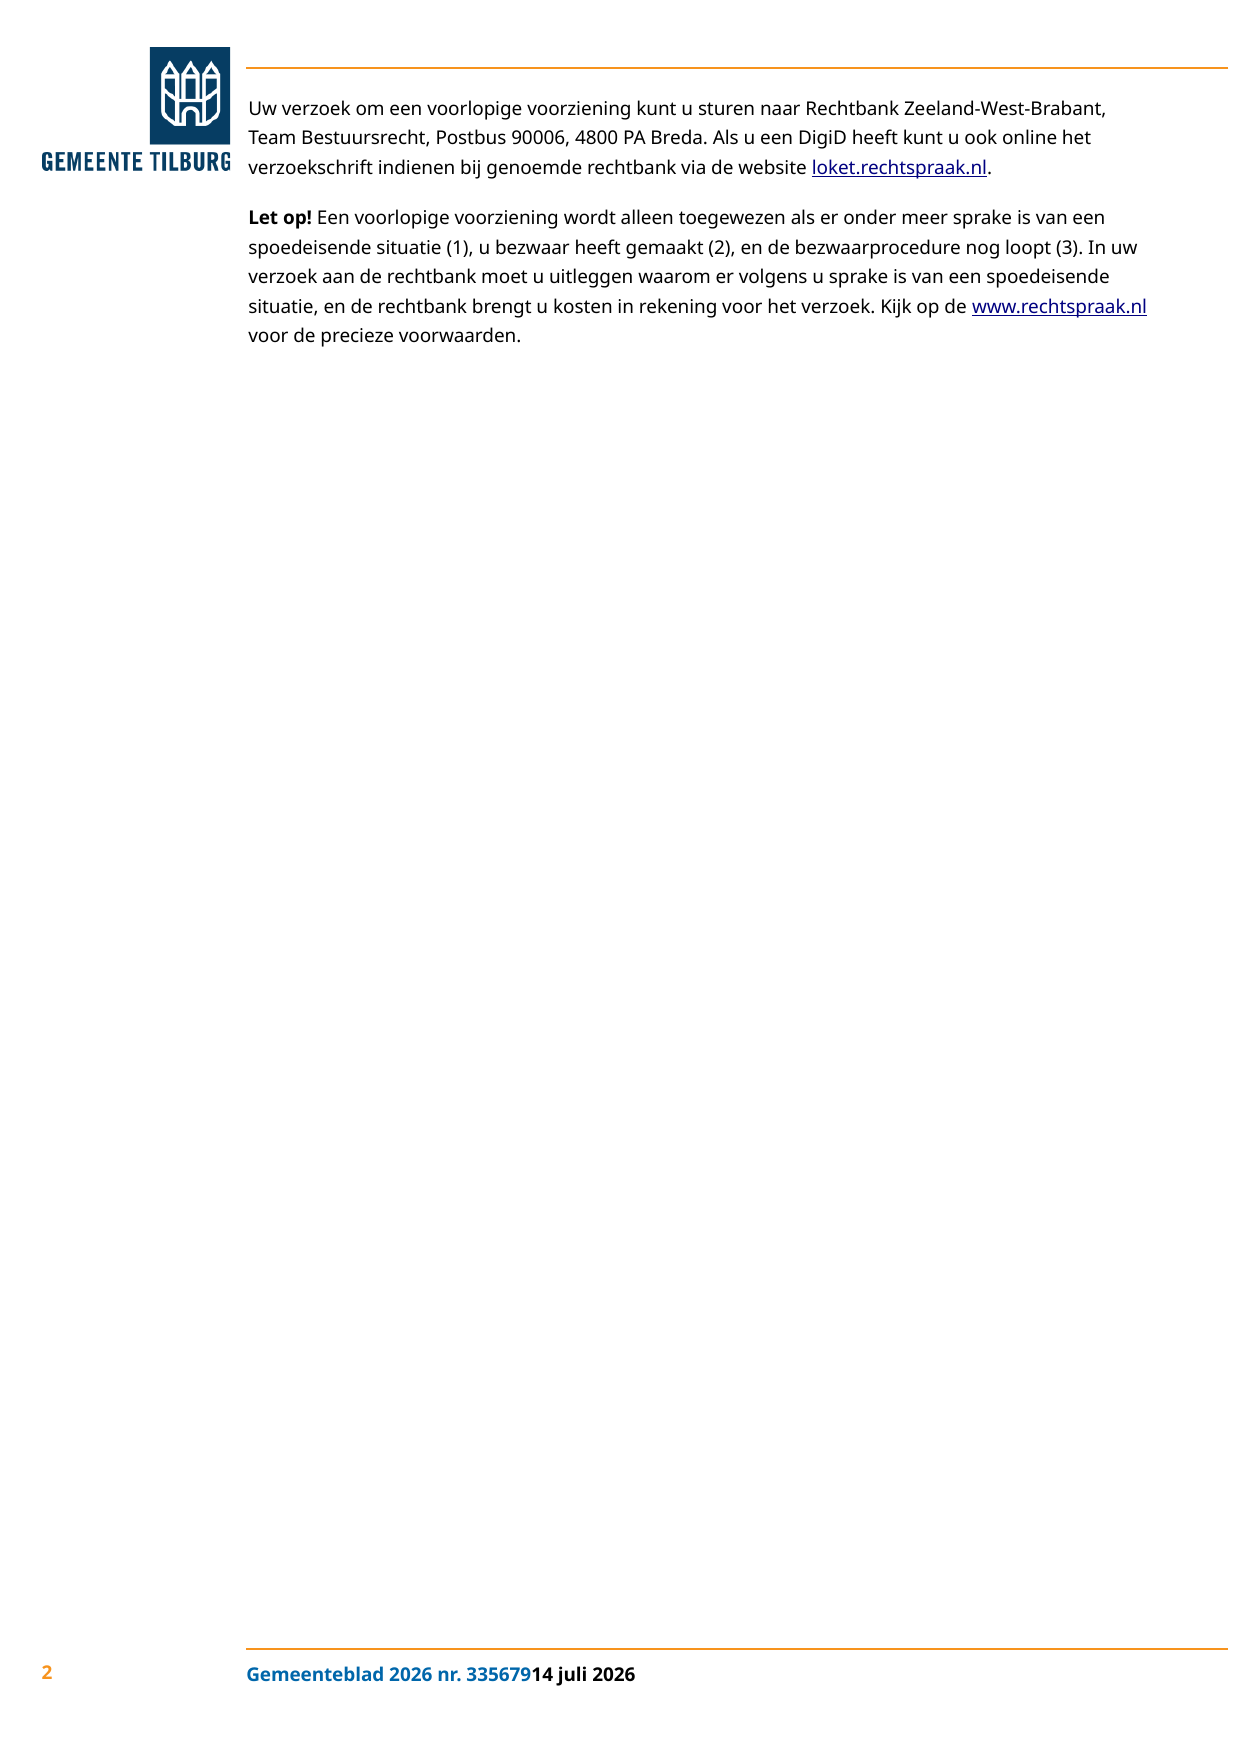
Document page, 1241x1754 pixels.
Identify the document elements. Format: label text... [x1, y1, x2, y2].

text Uw verzoek om een voorlopige voorziening kunt u sturen naar Rechtbank Zeeland-West-Brabant, Team Bestuursrecht, Postbus 90006, 4800 PA Breda. Als u een DigiD heeft kunt u ook online het verzoekschrift indienen bij genoemde rechtbank via de website loket.rechtspraak.nl. [248, 95, 1152, 180]
picture [41, 47, 231, 172]
text Let op! Een voorlopige voorziening wordt alleen toegewezen als er onder meer sprake is van een spoedeisende situatie (1), u bezwaar heeft gemaakt (2), en de bezwaarprocedure nog loopt (3). In uw verzoek aan de rechtbank moet u uitleggen waarom er volgens u sprake is van een spoedeisende situatie, en de rechtbank brengt u kosten in rekening voor het verzoek. Kijk op de www.rechtspraak.nl voor de precieze voorwaarden. [248, 204, 1152, 348]
